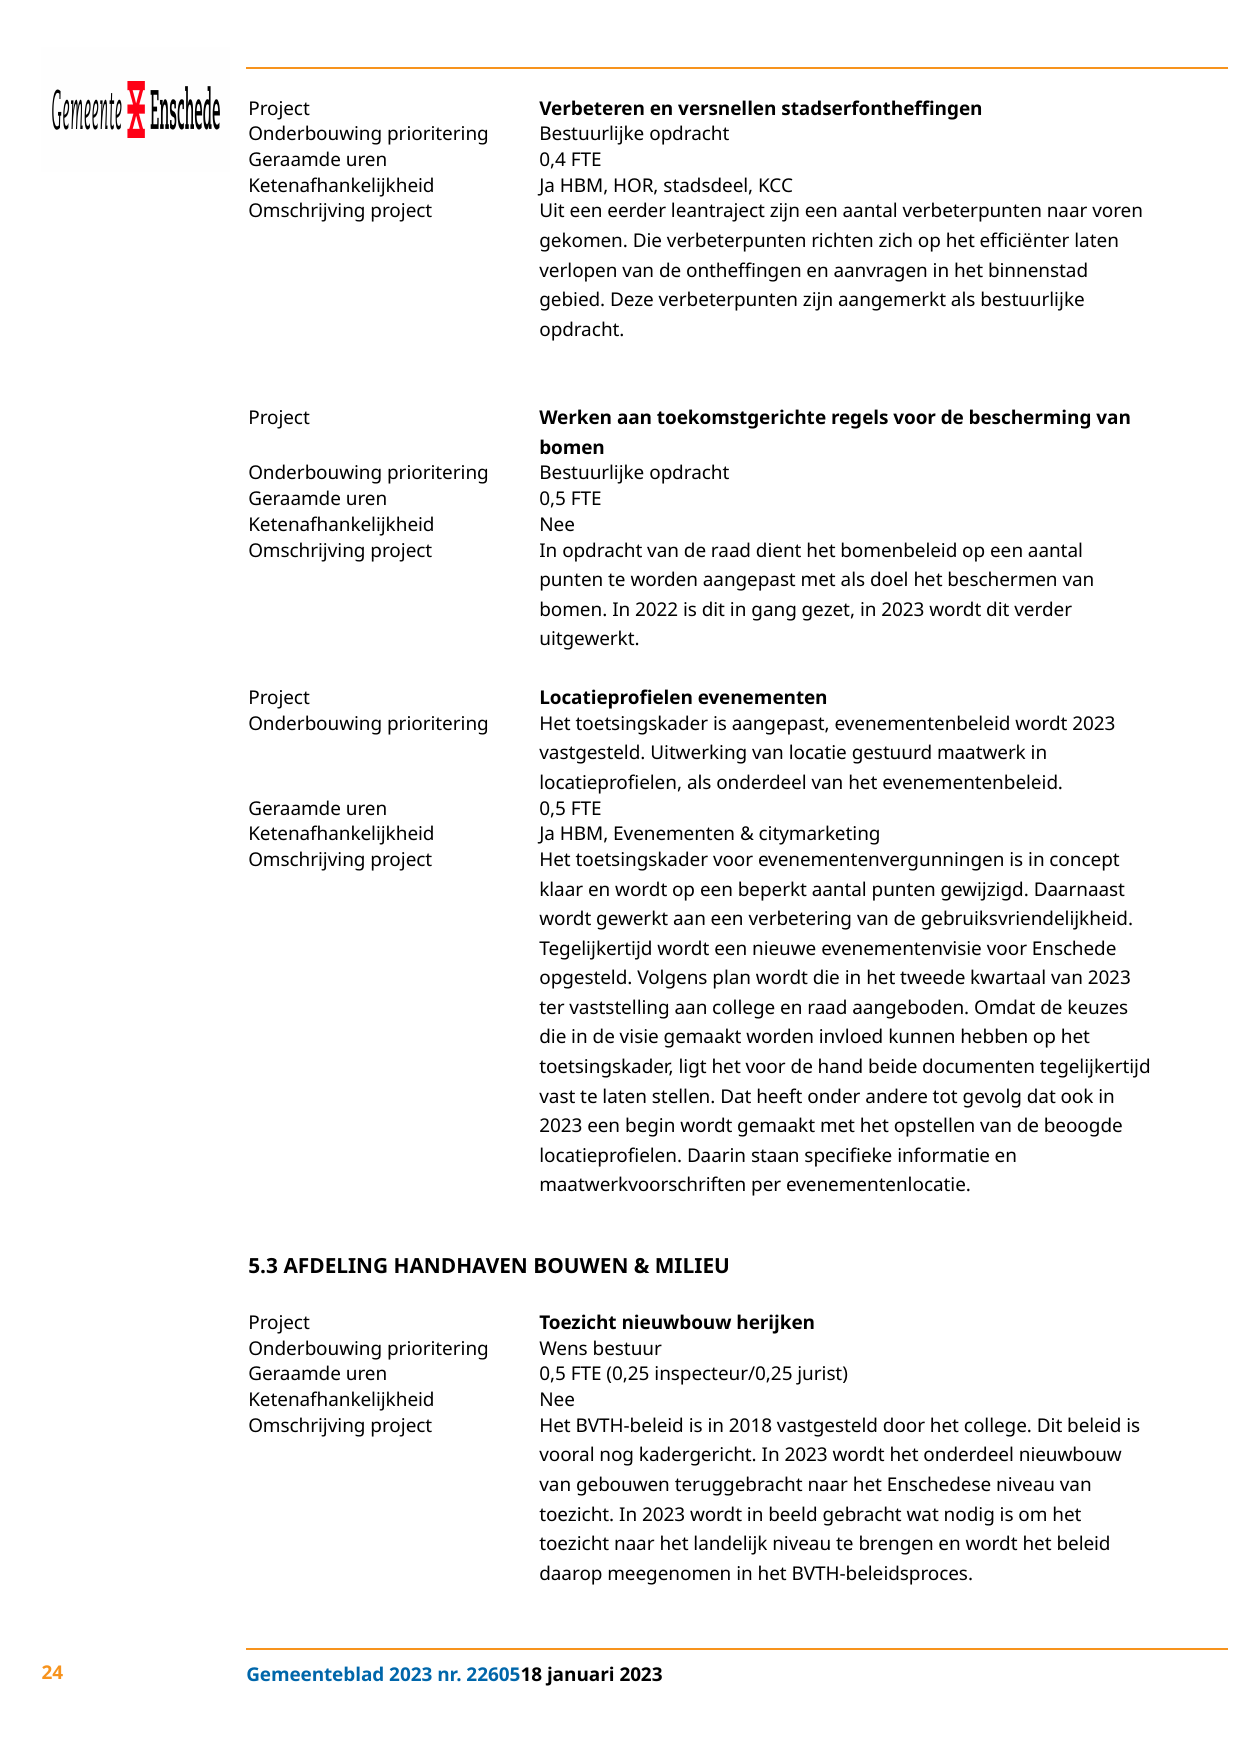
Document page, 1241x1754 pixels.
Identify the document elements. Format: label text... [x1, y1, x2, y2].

table_cell Omschrijving project [248, 537, 539, 651]
table_header Werken aan toekomstgerichte regels voor de bescherming van bomen [539, 404, 1152, 459]
table_cell Ketenafhankelijkheid [248, 172, 539, 198]
table_cell 0,4 FTE [539, 146, 1152, 172]
table_cell Ja HBM, Evenementen & citymarketing [539, 821, 1152, 846]
table_cell Het toetsingskader voor evenementenvergunningen is in concept klaar en wordt op een beperkt aantal punten gewijzigd. Daarnaast wordt gewerkt aan een verbetering van de gebruiksvriendelijkheid. Tegelijkertijd wordt een nieuwe evenementenvisie voor Enschede opgesteld. Volgens plan wordt die in het tweede kwartaal van 2023 ter vaststelling aan college en raad aangeboden. Omdat de keuzes die in de visie gemaakt worden invloed kunnen hebben op het toetsingskader, ligt het voor de hand beide documenten tegelijkertijd vast te laten stellen. Dat heeft onder andere tot gevolg dat ook in 2023 een begin wordt gemaakt met het opstellen van de beoogde locatieprofielen. Daarin staan specifieke informatie en maatwerkvoorschriften per evenementenlocatie. [539, 846, 1152, 1197]
picture [41, 47, 231, 172]
table_cell Geraamde uren [248, 795, 539, 821]
table_cell Het toetsingskader is aangepast, evenementenbeleid wordt 2023 vastgesteld. Uitwerking van locatie gestuurd maatwerk in locatieprofielen, als onderdeel van het evenementenbeleid. [539, 710, 1152, 795]
table_cell Bestuurlijke opdracht [539, 121, 1152, 146]
table_cell Het BVTH-beleid is in 2018 vastgesteld door het college. Dit beleid is vooral nog kadergericht. In 2023 wordt het onderdeel nieuwbouw van gebouwen teruggebracht naar het Enschedese niveau van toezicht. In 2023 wordt in beeld gebracht wat nodig is om het toezicht naar het landelijk niveau te brengen en wordt het beleid daarop meegenomen in het BVTH-beleidsproces. [539, 1412, 1152, 1586]
table_cell Ja HBM, HOR, stadsdeel, KCC [539, 172, 1152, 198]
table_cell Onderbouwing prioritering [248, 121, 539, 146]
table_cell Ketenafhankelijkheid [248, 1386, 539, 1412]
table_cell Geraamde uren [248, 146, 539, 172]
table_cell Ketenafhankelijkheid [248, 821, 539, 846]
table_cell Wens bestuur [539, 1335, 1152, 1361]
table_cell Onderbouwing prioritering [248, 1335, 539, 1361]
table_header Locatieprofielen evenementen [539, 684, 1152, 710]
table_cell Nee [539, 511, 1152, 537]
table_header Project [248, 404, 539, 459]
table_header Project [248, 684, 539, 710]
table_cell 0,5 FTE [539, 795, 1152, 821]
table_cell In opdracht van de raad dient het bomenbeleid op een aantal punten te worden aangepast met als doel het beschermen van bomen. In 2022 is dit in gang gezet, in 2023 wordt dit verder uitgewerkt. [539, 537, 1152, 651]
table_cell Omschrijving project [248, 846, 539, 1197]
table_header Project [248, 1309, 539, 1335]
table_header Toezicht nieuwbouw herijken [539, 1309, 1152, 1335]
table_cell 0,5 FTE (0,25 inspecteur/0,25 jurist) [539, 1361, 1152, 1386]
table_header Verbeteren en versnellen stadserfontheffingen [539, 95, 1152, 121]
table_cell Onderbouwing prioritering [248, 710, 539, 795]
table_header Project [248, 95, 539, 121]
table_cell 0,5 FTE [539, 485, 1152, 511]
table_cell Onderbouwing prioritering [248, 460, 539, 485]
table_cell Omschrijving project [248, 198, 539, 342]
table_cell Nee [539, 1386, 1152, 1412]
table_cell Geraamde uren [248, 1361, 539, 1386]
text 5.3 AFDELING HANDHAVEN BOUWEN & MILIEU [248, 1251, 1152, 1279]
table_cell Geraamde uren [248, 485, 539, 511]
table_cell Omschrijving project [248, 1412, 539, 1586]
table_cell Bestuurlijke opdracht [539, 460, 1152, 485]
table_cell Ketenafhankelijkheid [248, 511, 539, 537]
table_cell Uit een eerder leantraject zijn een aantal verbeterpunten naar voren gekomen. Die verbeterpunten richten zich op het efficiënter laten verlopen van de ontheffingen en aanvragen in het binnenstad gebied. Deze verbeterpunten zijn aangemerkt als bestuurlijke opdracht. [539, 198, 1152, 342]
